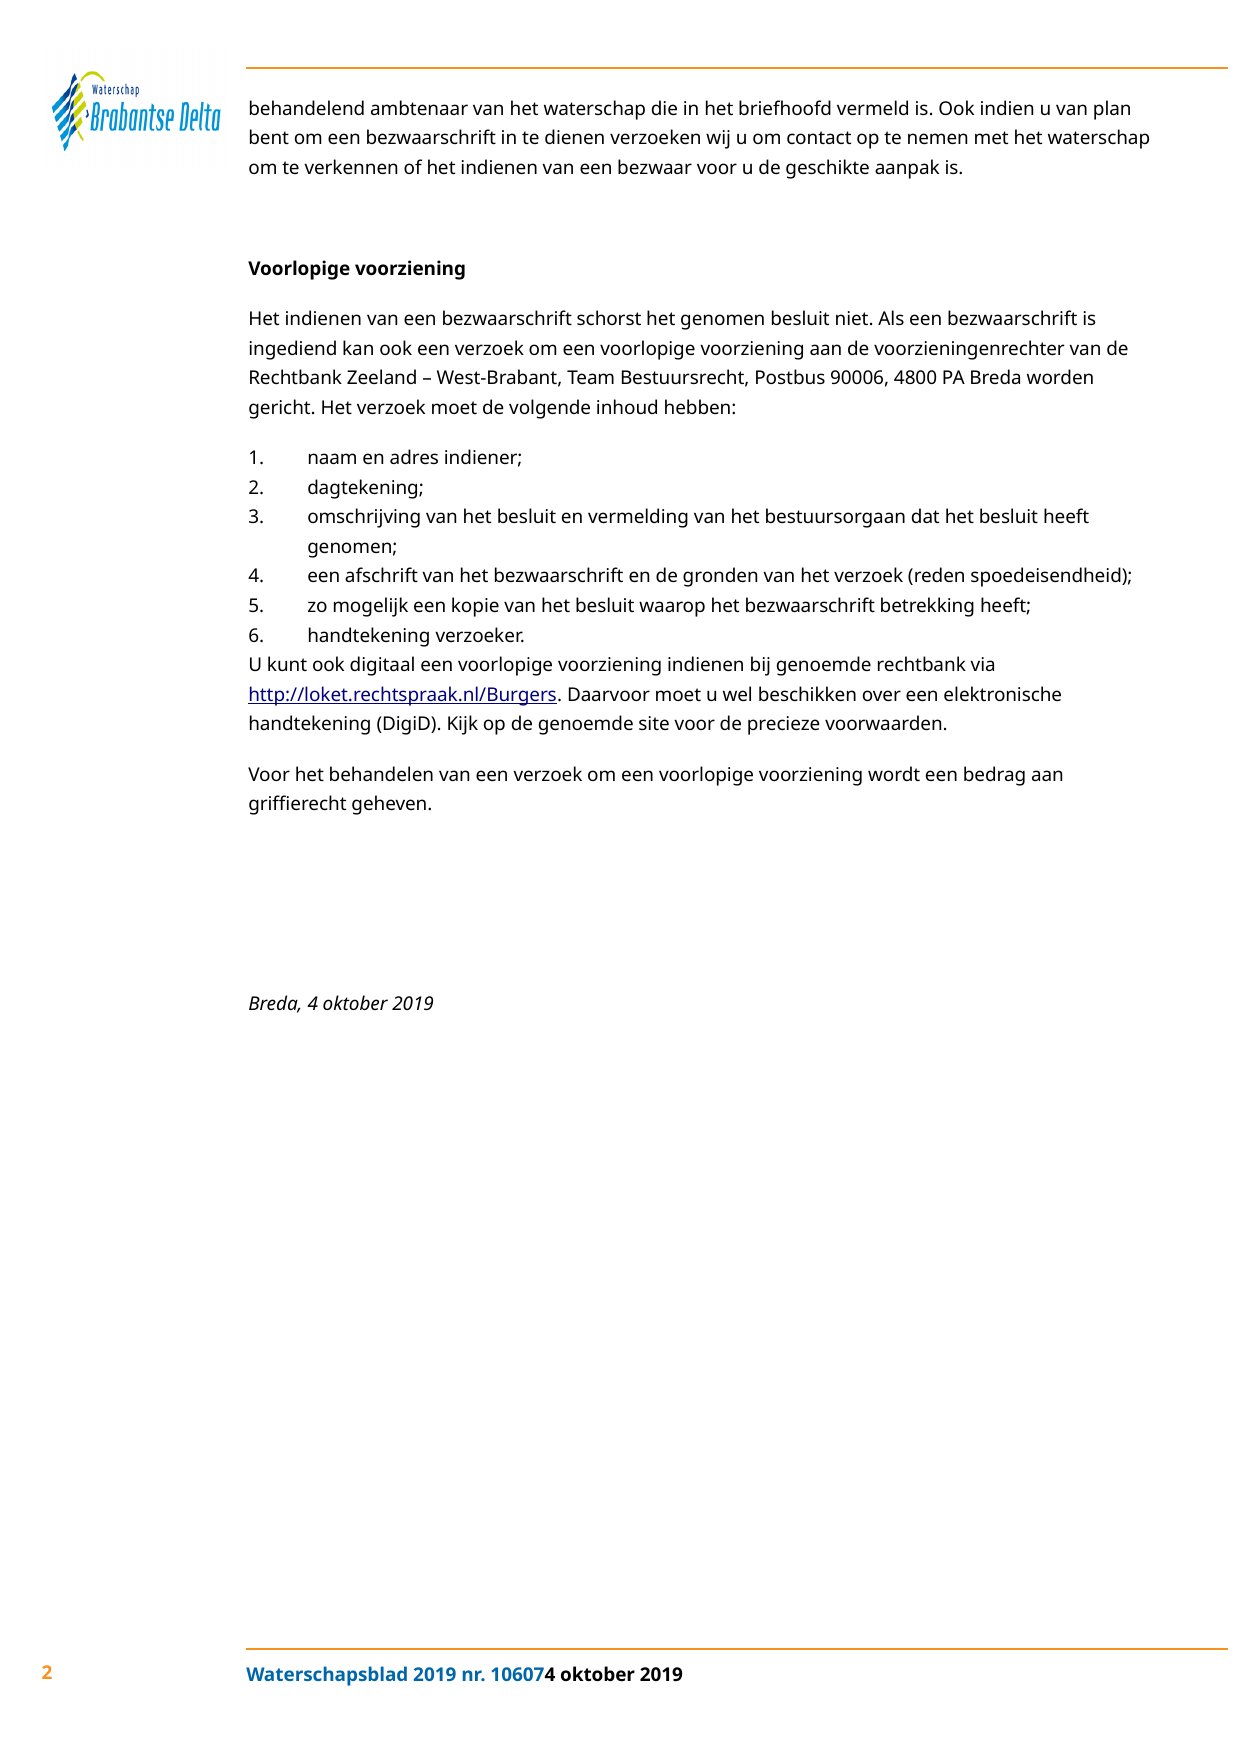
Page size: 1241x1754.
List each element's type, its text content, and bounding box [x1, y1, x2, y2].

list handtekening verzoeker. [248, 622, 1152, 648]
list een afschrift van het bezwaarschrift en de gronden van het verzoek (reden spoedeisendheid); [248, 563, 1152, 588]
text Het indienen van een bezwaarschrift schorst het genomen besluit niet. Als een bezwaarschrift is ingediend kan ook een verzoek om een voorlopige voorziening aan de voorzieningenrechter van de Rechtbank Zeeland – West-Brabant, Team Bestuursrecht, Postbus 90006, 4800 PA Breda worden gericht. Het verzoek moet de volgende inhoud hebben: [248, 305, 1152, 420]
list dagtekening; [248, 474, 1152, 500]
text Voor het behandelen van een verzoek om een voorlopige voorziening wordt een bedrag aan griffierecht geheven. [248, 761, 1152, 816]
text behandelend ambtenaar van het waterschap die in het briefhoofd vermeld is. Ook indien u van plan bent om een bezwaarschrift in te dienen verzoeken wij u om contact op te nemen met het waterschap om te verkennen of het indienen van een bezwaar voor u de geschikte aanpak is. [248, 95, 1152, 180]
text U kunt ook digitaal een voorlopige voorziening indienen bij genoemde rechtbank via http://loket.rechtspraak.nl/Burgers. Daarvoor moet u wel beschikken over een elektronische handtekening (DigiD). Kijk op de genoemde site voor de precieze voorwaarden. [248, 651, 1152, 736]
text Voorlopige voorziening [248, 255, 1152, 281]
list naam en adres indiener; [248, 444, 1152, 470]
list zo mogelijk een kopie van het besluit waarop het bezwaarschrift betrekking heeft; [248, 592, 1152, 618]
picture [41, 47, 231, 172]
text Breda, 4 oktober 2019 [248, 990, 1152, 1015]
list omschrijving van het besluit en vermelding van het bestuursorgaan dat het besluit heeft genomen; [248, 503, 1152, 559]
